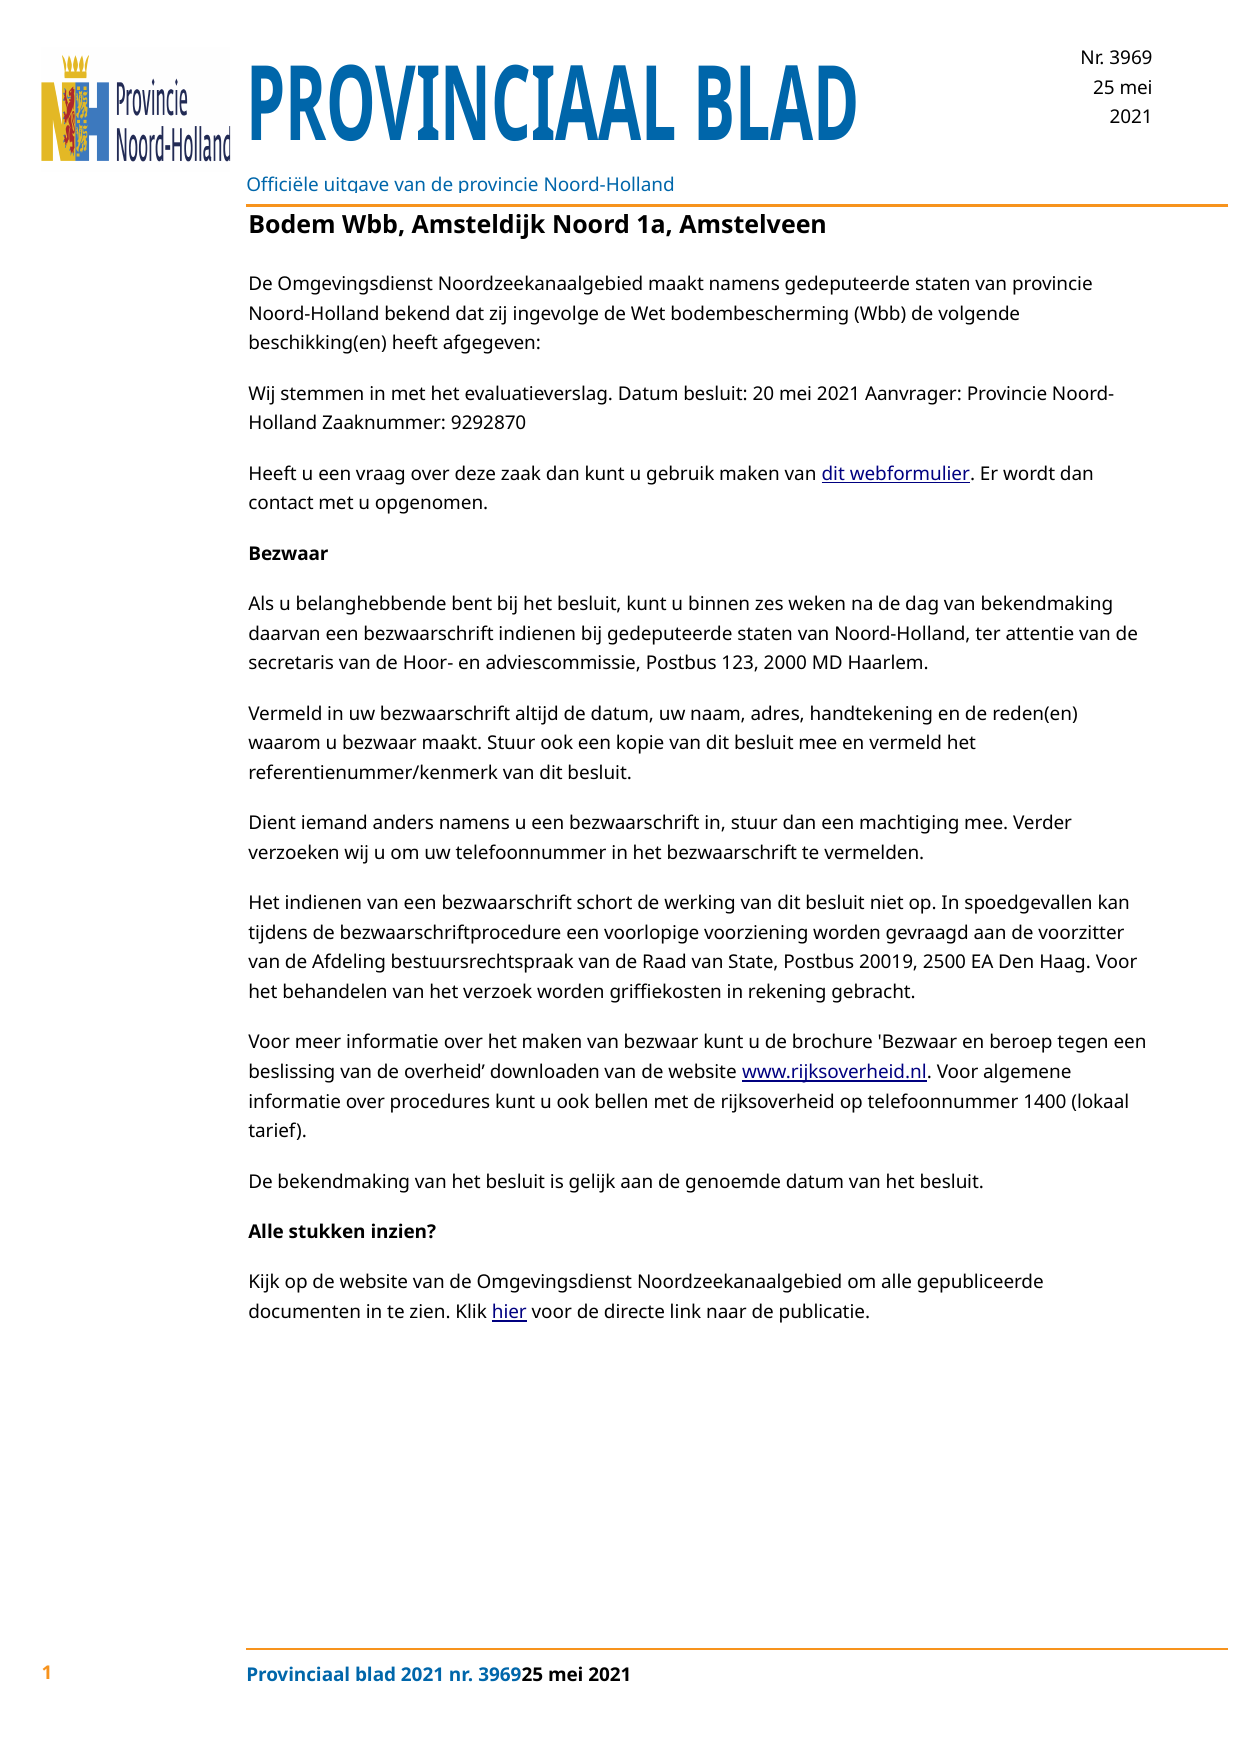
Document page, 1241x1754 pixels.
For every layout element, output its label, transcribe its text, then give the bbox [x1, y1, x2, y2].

text Wij stemmen in met het evaluatieverslag. Datum besluit: 20 mei 2021 Aanvrager: Provincie Noord-Holland Zaaknummer: 9292870 [248, 380, 1152, 435]
text Bezwaar [248, 540, 1152, 566]
picture [41, 47, 231, 172]
text De bekendmaking van het besluit is gelijk aan de genoemde datum van het besluit. [248, 1168, 1152, 1193]
text Voor meer informatie over het maken van bezwaar kunt u de brochure 'Bezwaar en beroep tegen een beslissing van de overheid’ downloaden van de website www.rijksoverheid.nl. Voor algemene informatie over procedures kunt u ook bellen met de rijksoverheid op telefoonnummer 1400 (lokaal tarief). [248, 1029, 1152, 1143]
text Het indienen van een bezwaarschrift schort de werking van dit besluit niet op. In spoedgevallen kan tijdens de bezwaarschriftprocedure een voorlopige voorziening worden gevraagd aan de voorzitter van de Afdeling bestuursrechtspraak van de Raad van State, Postbus 20019, 2500 EA Den Haag. Voor het behandelen van het verzoek worden griffiekosten in rekening gebracht. [248, 889, 1152, 1004]
text Dient iemand anders namens u een bezwaarschrift in, stuur dan een machtiging mee. Verder verzoeken wij u om uw telefoonnummer in het bezwaarschrift te vermelden. [248, 809, 1152, 865]
text Kijk op de website van de Omgevingsdienst Noordzeekanaalgebied om alle gepubliceerde documenten in te zien. Klik hier voor de directe link naar de publicatie. [248, 1269, 1152, 1324]
text Heeft u een vraag over deze zaak dan kunt u gebruik maken van dit webformulier. Er wordt dan contact met u opgenomen. [248, 460, 1152, 515]
text De Omgevingsdienst Noordzeekanaalgebied maakt namens gedeputeerde staten van provincie Noord-Holland bekend dat zij ingevolge de Wet bodembescherming (Wbb) de volgende beschikking(en) heeft afgegeven: [248, 270, 1152, 355]
text Bodem Wbb, Amsteldijk Noord 1a, Amstelveen [248, 207, 1152, 241]
text Vermeld in uw bezwaarschrift altijd de datum, uw naam, adres, handtekening en de reden(en) waarom u bezwaar maakt. Stuur ook een kopie van dit besluit mee en vermeld het referentienummer/kenmerk van dit besluit. [248, 700, 1152, 785]
text Als u belanghebbende bent bij het besluit, kunt u binnen zes weken na de dag van bekendmaking daarvan een bezwaarschrift indienen bij gedeputeerde staten van Noord-Holland, ter attentie van de secretaris van de Hoor- en adviescommissie, Postbus 123, 2000 MD Haarlem. [248, 590, 1152, 675]
text Alle stukken inzien? [248, 1218, 1152, 1244]
